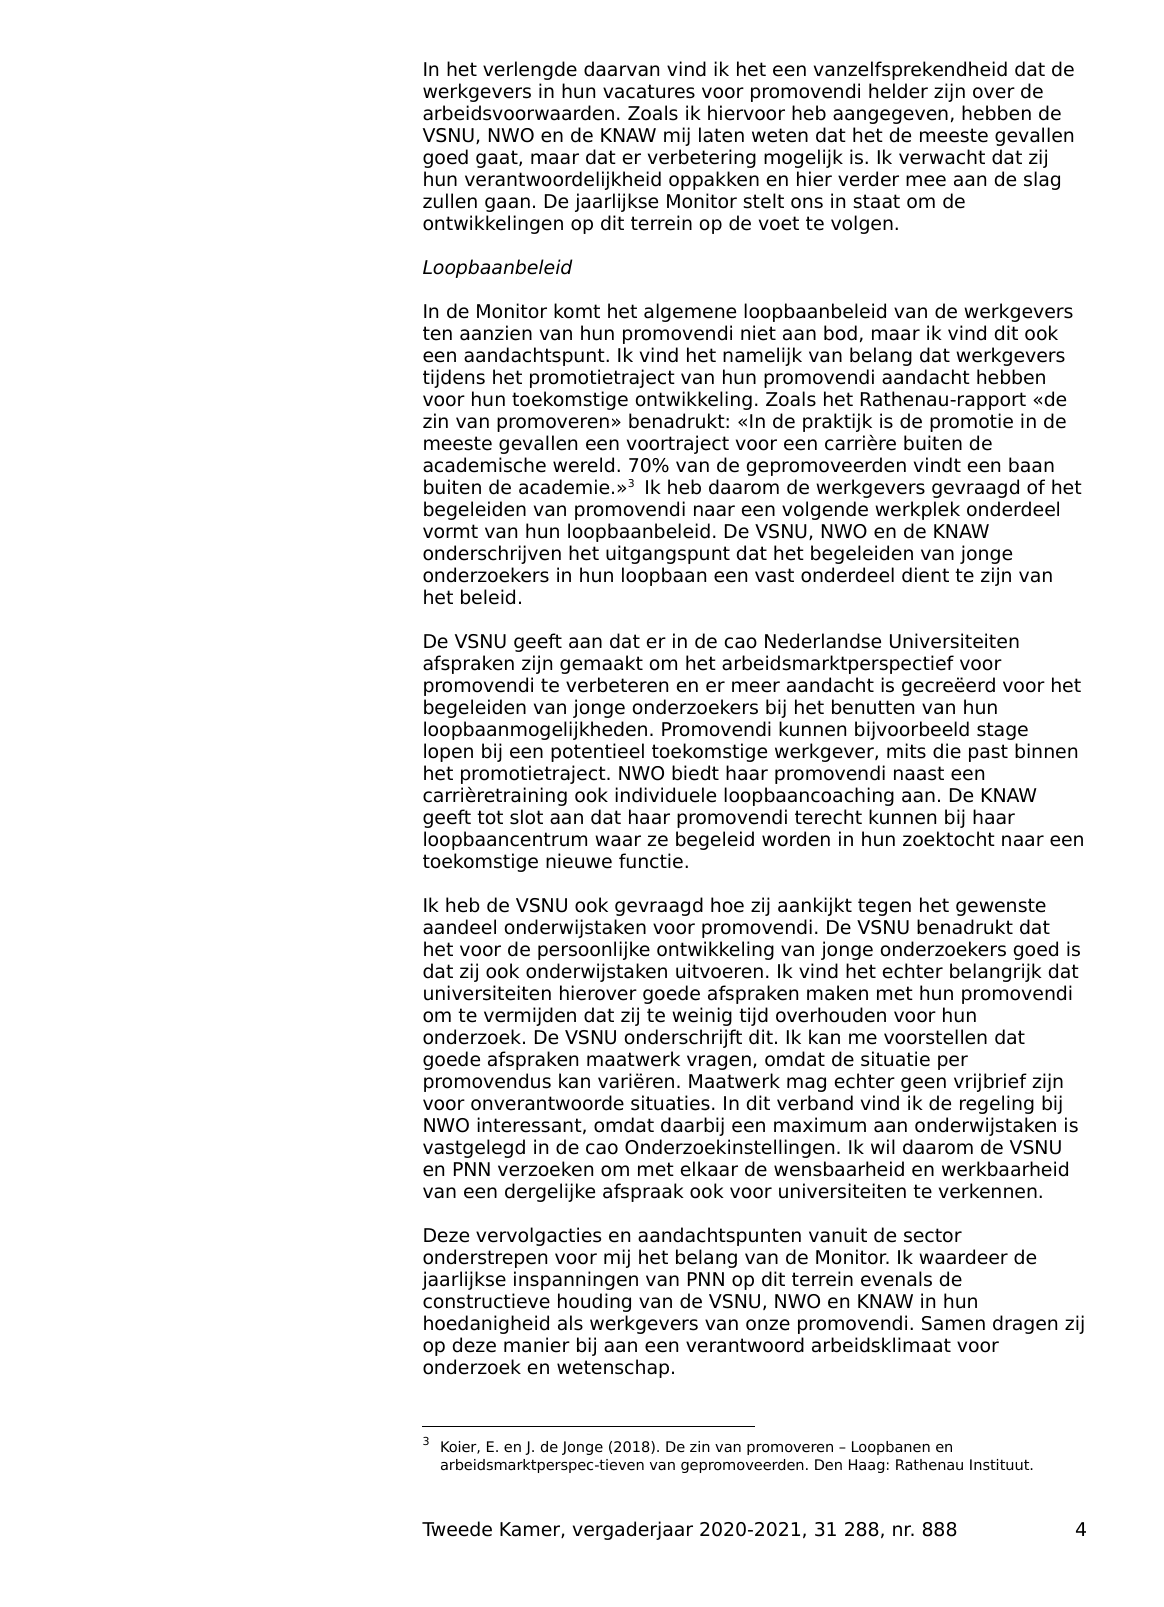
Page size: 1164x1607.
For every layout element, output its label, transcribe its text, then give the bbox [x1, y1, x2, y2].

text Koier, E. en J. de Jonge (2018). De zin van promoveren – Loopbanen en arbeidsmarktperspec-tieven van gepromoveerden. Den Haag: Rathenau Instituut. [422, 1435, 1087, 1474]
text In het verlengde daarvan vind ik het een vanzelfsprekendheid dat de werkgevers in hun vacatures voor promovendi helder zijn over de arbeidsvoorwaarden. Zoals ik hiervoor heb aangegeven, hebben de VSNU, NWO en de KNAW mij laten weten dat het de meeste gevallen goed gaat, maar dat er verbetering mogelijk is. Ik verwacht dat zij hun verantwoordelijkheid oppakken en hier verder mee aan de slag zullen gaan. De jaarlijkse Monitor stelt ons in staat om de ontwikkelingen op dit terrein op de voet te volgen. [422, 59, 1087, 235]
text De VSNU geeft aan dat er in de cao Nederlandse Universiteiten afspraken zijn gemaakt om het arbeidsmarktperspectief voor promovendi te verbeteren en er meer aandacht is gecreëerd voor het begeleiden van jonge onderzoekers bij het benutten van hun loopbaanmogelijkheden. Promovendi kunnen bijvoorbeeld stage lopen bij een potentieel toekomstige werkgever, mits die past binnen het promotietraject. NWO biedt haar promovendi naast een carrièretraining ook individuele loopbaancoaching aan. De KNAW geeft tot slot aan dat haar promovendi terecht kunnen bij haar loopbaancentrum waar ze begeleid worden in hun zoektocht naar een toekomstige nieuwe functie. [422, 631, 1087, 873]
text Ik heb de VSNU ook gevraagd hoe zij aankijkt tegen het gewenste aandeel onderwijstaken voor promovendi. De VSNU benadrukt dat het voor de persoonlijke ontwikkeling van jonge onderzoekers goed is dat zij ook onderwijstaken uitvoeren. Ik vind het echter belangrijk dat universiteiten hierover goede afspraken maken met hun promovendi om te vermijden dat zij te weinig tijd overhouden voor hun onderzoek. De VSNU onderschrijft dit. Ik kan me voorstellen dat goede afspraken maatwerk vragen, omdat de situatie per promovendus kan variëren. Maatwerk mag echter geen vrijbrief zijn voor onverantwoorde situaties. In dit verband vind ik de regeling bij NWO interessant, omdat daarbij een maximum aan onderwijstaken is vastgelegd in de cao Onderzoekinstellingen. Ik wil daarom de VSNU en PNN verzoeken om met elkaar de wensbaarheid en werkbaarheid van een dergelijke afspraak ook voor universiteiten te verkennen. [422, 895, 1087, 1203]
subtitle Loopbaanbeleid [422, 257, 1087, 279]
text In de Monitor komt het algemene loopbaanbeleid van de werkgevers ten aanzien van hun promovendi niet aan bod, maar ik vind dit ook een aandachtspunt. Ik vind het namelijk van belang dat werkgevers tijdens het promotietraject van hun promovendi aandacht hebben voor hun toekomstige ontwikkeling. Zoals het Rathenau-rapport «de zin van promoveren» benadrukt: «In de praktijk is de promotie in de meeste gevallen een voortraject voor een carrière buiten de academische wereld. 70% van de gepromoveerden vindt een baan buiten de academie.» Ik heb daarom de werkgevers gevraagd of het begeleiden van promovendi naar een volgende werkplek onderdeel vormt van hun loopbaanbeleid. De VSNU, NWO en de KNAW onderschrijven het uitgangspunt dat het begeleiden van jonge onderzoekers in hun loopbaan een vast onderdeel dient te zijn van het beleid. [422, 301, 1087, 609]
text Deze vervolgacties en aandachtspunten vanuit de sector onderstrepen voor mij het belang van de Monitor. Ik waardeer de jaarlijkse inspanningen van PNN op dit terrein evenals de constructieve houding van de VSNU, NWO en KNAW in hun hoedanigheid als werkgevers van onze promovendi. Samen dragen zij op deze manier bij aan een verantwoord arbeidsklimaat voor onderzoek en wetenschap. [422, 1225, 1087, 1379]
